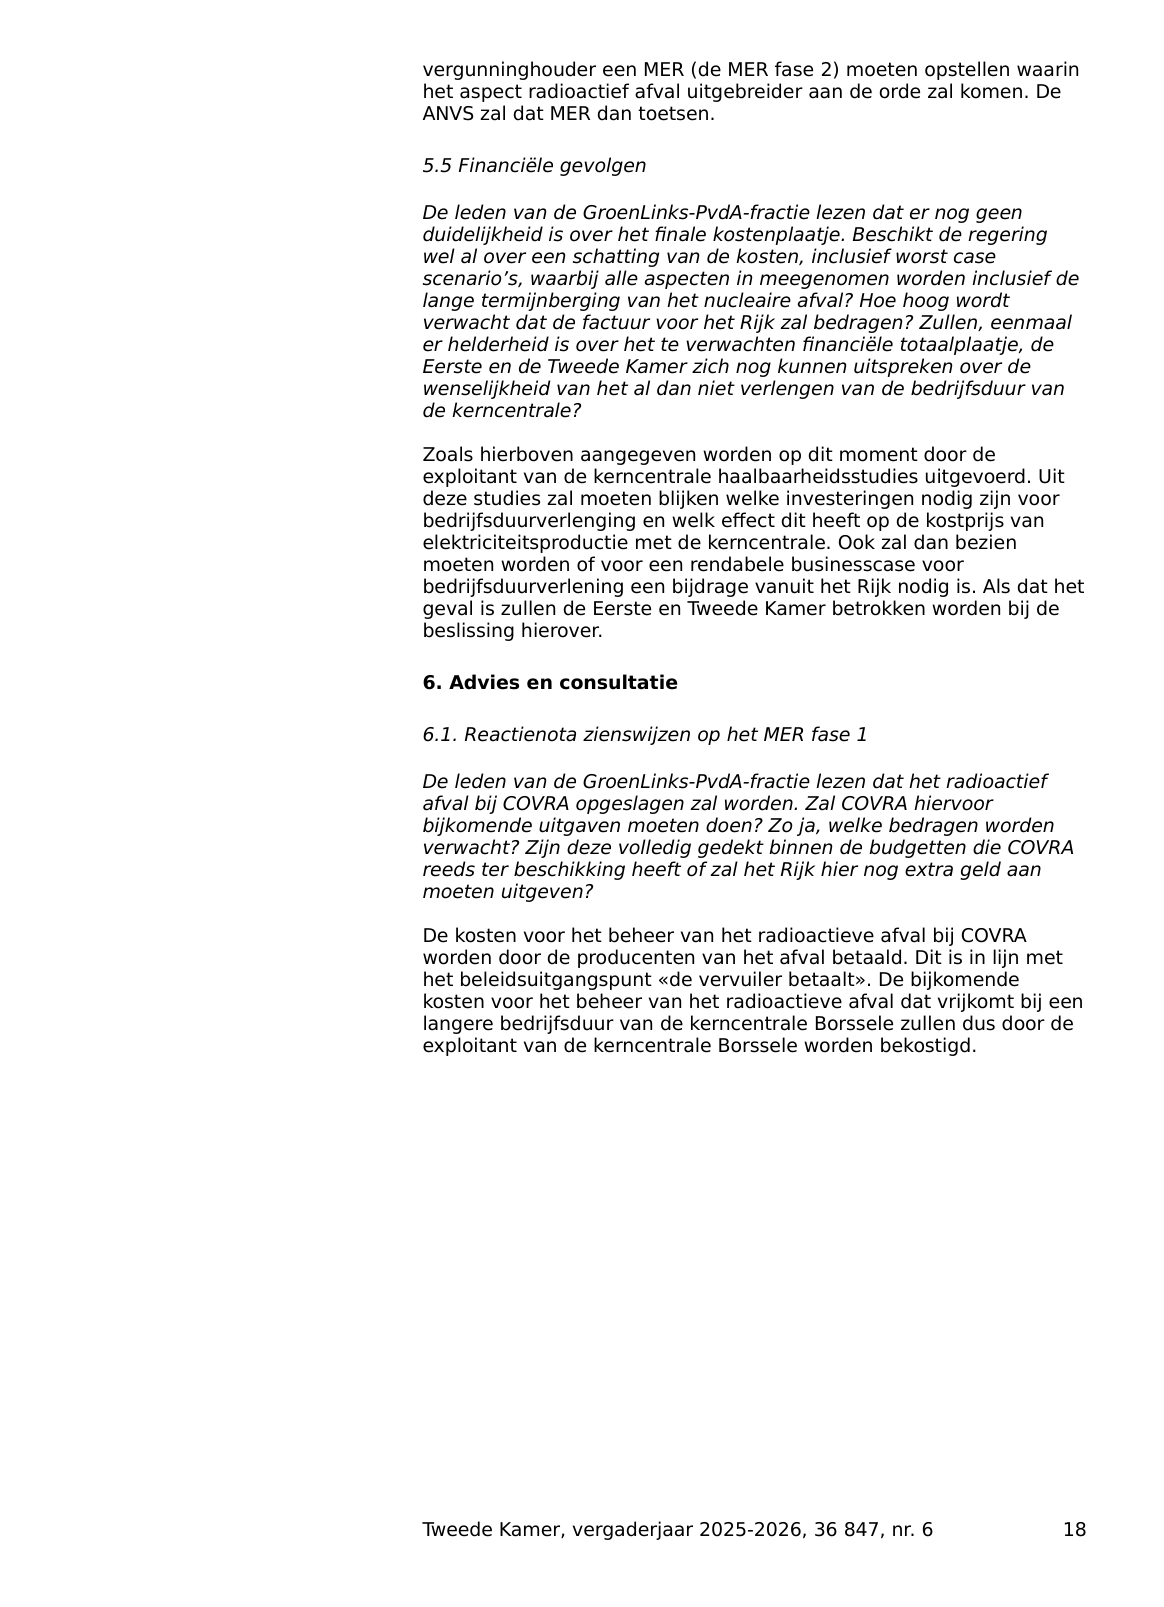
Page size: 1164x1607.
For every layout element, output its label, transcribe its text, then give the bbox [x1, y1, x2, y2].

text vergunninghouder een MER (de MER fase 2) moeten opstellen waarin het aspect radioactief afval uitgebreider aan de orde zal komen. De ANVS zal dat MER dan toetsen. [422, 59, 1087, 125]
text De leden van de GroenLinks-PvdA-fractie lezen dat het radioactief afval bij COVRA opgeslagen zal worden. Zal COVRA hiervoor bijkomende uitgaven moeten doen? Zo ja, welke bedragen worden verwacht? Zijn deze volledig gedekt binnen de budgetten die COVRA reeds ter beschikking heeft of zal het Rijk hier nog extra geld aan moeten uitgeven? [422, 771, 1087, 903]
text De leden van de GroenLinks-PvdA-fractie lezen dat er nog geen duidelijkheid is over het finale kostenplaatje. Beschikt de regering wel al over een schatting van de kosten, inclusief worst case scenario’s, waarbij alle aspecten in meegenomen worden inclusief de lange termijnberging van het nucleaire afval? Hoe hoog wordt verwacht dat de factuur voor het Rijk zal bedragen? Zullen, eenmaal er helderheid is over het te verwachten financiële totaalplaatje, de Eerste en de Tweede Kamer zich nog kunnen uitspreken over de wenselijkheid van het al dan niet verlengen van de bedrijfsduur van de kerncentrale? [422, 202, 1087, 422]
subtitle 6. Advies en consultatie [422, 672, 1087, 694]
subtitle 6.1. Reactienota zienswijzen op het MER fase 1 [422, 724, 1087, 746]
text Zoals hierboven aangegeven worden op dit moment door de exploitant van de kerncentrale haalbaarheidsstudies uitgevoerd. Uit deze studies zal moeten blijken welke investeringen nodig zijn voor bedrijfsduurverlenging en welk effect dit heeft op de kostprijs van elektriciteitsproductie met de kerncentrale. Ook zal dan bezien moeten worden of voor een rendabele businesscase voor bedrijfsduurverlening een bijdrage vanuit het Rijk nodig is. Als dat het geval is zullen de Eerste en Tweede Kamer betrokken worden bij de beslissing hierover. [422, 444, 1087, 642]
subtitle 5.5 Financiële gevolgen [422, 155, 1087, 177]
text De kosten voor het beheer van het radioactieve afval bij COVRA worden door de producenten van het afval betaald. Dit is in lijn met het beleidsuitgangspunt «de vervuiler betaalt». De bijkomende kosten voor het beheer van het radioactieve afval dat vrijkomt bij een langere bedrijfsduur van de kerncentrale Borssele zullen dus door de exploitant van de kerncentrale Borssele worden bekostigd. [422, 925, 1087, 1057]
